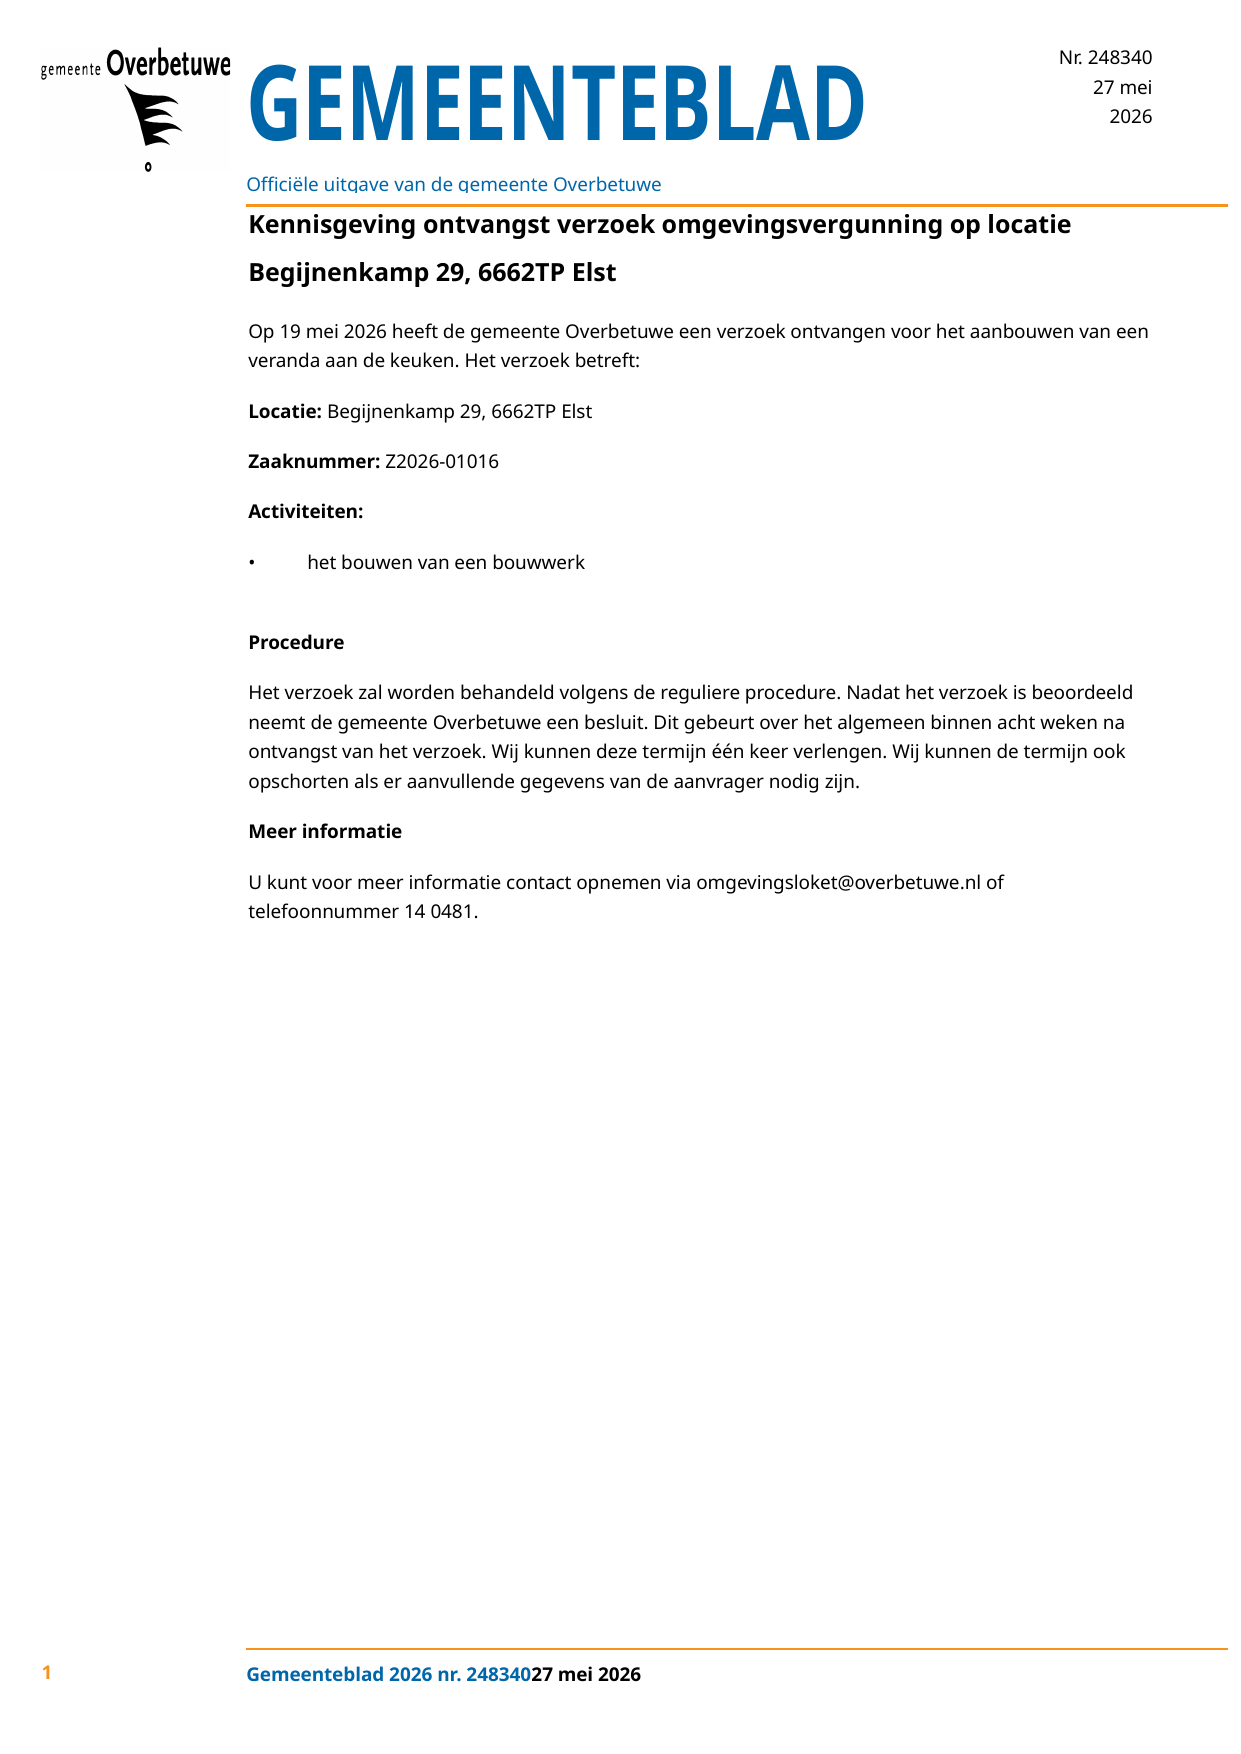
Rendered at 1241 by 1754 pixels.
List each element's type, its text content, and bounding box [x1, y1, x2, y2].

text Kennisgeving ontvangst verzoek omgevingsvergunning op locatie Begijnenkamp 29, 6662TP Elst [248, 207, 1152, 288]
text Locatie: Begijnenkamp 29, 6662TP Elst [248, 398, 1152, 424]
picture [41, 47, 231, 172]
text Meer informatie [248, 819, 1152, 844]
text Het verzoek zal worden behandeld volgens de reguliere procedure. Nadat het verzoek is beoordeeld neemt de gemeente Overbetuwe een besluit. Dit gebeurt over het algemeen binnen acht weken na ontvangst van het verzoek. Wij kunnen deze termijn één keer verlengen. Wij kunnen de termijn ook opschorten als er aanvullende gegevens van de aanvrager nodig zijn. [248, 679, 1152, 794]
list het bouwen van een bouwwerk [248, 549, 1152, 575]
text Zaaknummer: Z2026-01016 [248, 448, 1152, 474]
text Activiteiten: [248, 499, 1152, 524]
text Procedure [248, 629, 1152, 655]
text Op 19 mei 2026 heeft de gemeente Overbetuwe een verzoek ontvangen voor het aanbouwen van een veranda aan de keuken. Het verzoek betreft: [248, 318, 1152, 373]
text U kunt voor meer informatie contact opnemen via omgevingsloket@overbetuwe.nl of telefoonnummer 14 0481. [248, 869, 1152, 924]
